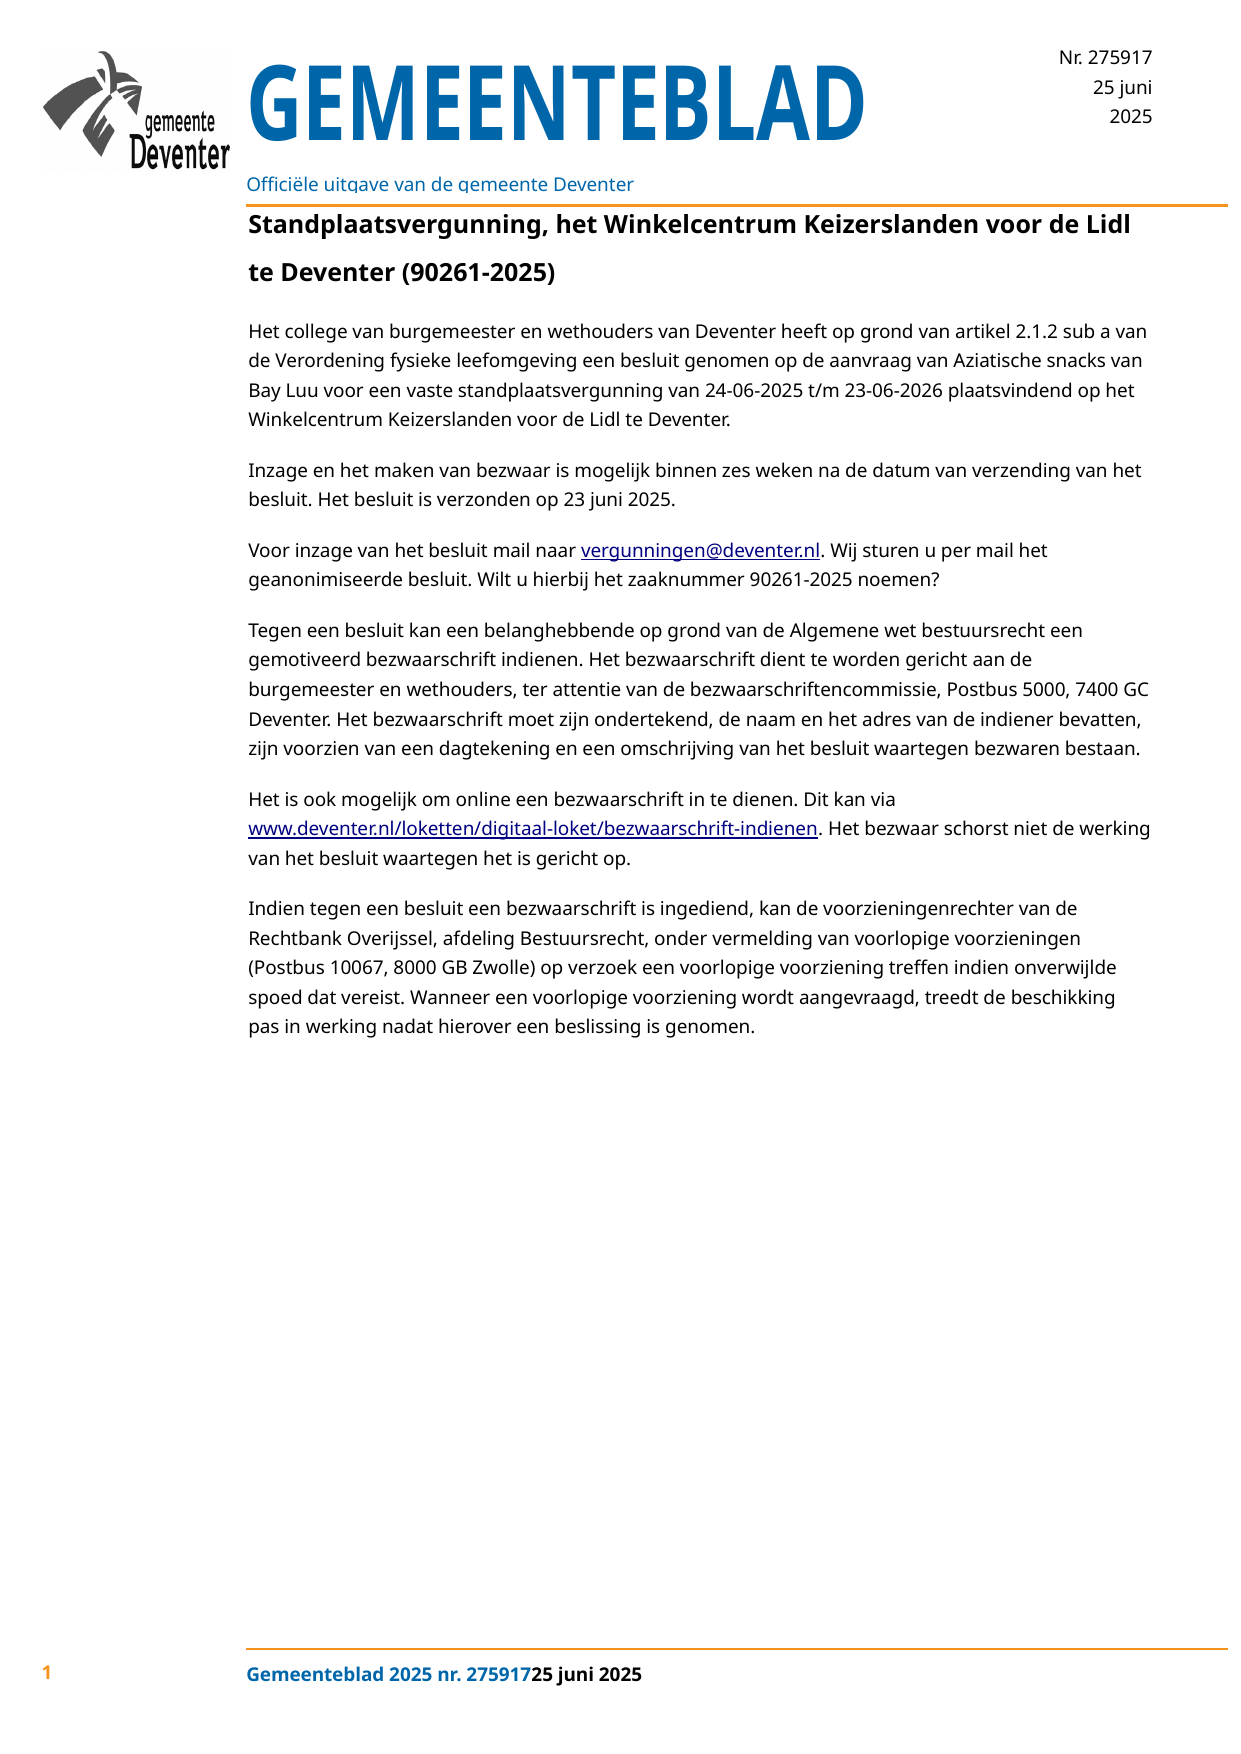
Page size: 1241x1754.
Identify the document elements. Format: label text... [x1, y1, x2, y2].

text Tegen een besluit kan een belanghebbende op grond van de Algemene wet bestuursrecht een gemotiveerd bezwaarschrift indienen. Het bezwaarschrift dient te worden gericht aan de burgemeester en wethouders, ter attentie van de bezwaarschriftencommissie, Postbus 5000, 7400 GC Deventer. Het bezwaarschrift moet zijn ondertekend, de naam en het adres van de indiener bevatten, zijn voorzien van een dagtekening en een omschrijving van het besluit waartegen bezwaren bestaan. [248, 617, 1152, 761]
text Inzage en het maken van bezwaar is mogelijk binnen zes weken na de datum van verzending van het besluit. Het besluit is verzonden op 23 juni 2025. [248, 457, 1152, 512]
text Het is ook mogelijk om online een bezwaarschrift in te dienen. Dit kan via www.deventer.nl/loketten/digitaal-loket/bezwaarschrift-indienen. Het bezwaar schorst niet de werking van het besluit waartegen het is gericht op. [248, 786, 1152, 871]
text Standplaatsvergunning, het Winkelcentrum Keizerslanden voor de Lidl te Deventer (90261-2025) [248, 207, 1152, 288]
text Voor inzage van het besluit mail naar vergunningen@deventer.nl. Wij sturen u per mail het geanonimiseerde besluit. Wilt u hierbij het zaaknummer 90261-2025 noemen? [248, 537, 1152, 592]
text Indien tegen een besluit een bezwaarschrift is ingediend, kan de voorzieningenrechter van de Rechtbank Overijssel, afdeling Bestuursrecht, onder vermelding van voorlopige voorzieningen (Postbus 10067, 8000 GB Zwolle) op verzoek een voorlopige voorziening treffen indien onverwijlde spoed dat vereist. Wanneer een voorlopige voorziening wordt aangevraagd, treedt de beschikking pas in werking nadat hierover een beslissing is genomen. [248, 895, 1152, 1039]
picture [41, 47, 231, 172]
text Het college van burgemeester en wethouders van Deventer heeft op grond van artikel 2.1.2 sub a van de Verordening fysieke leefomgeving een besluit genomen op de aanvraag van Aziatische snacks van Bay Luu voor een vaste standplaatsvergunning van 24-06-2025 t/m 23-06-2026 plaatsvindend op het Winkelcentrum Keizerslanden voor de Lidl te Deventer. [248, 318, 1152, 432]
